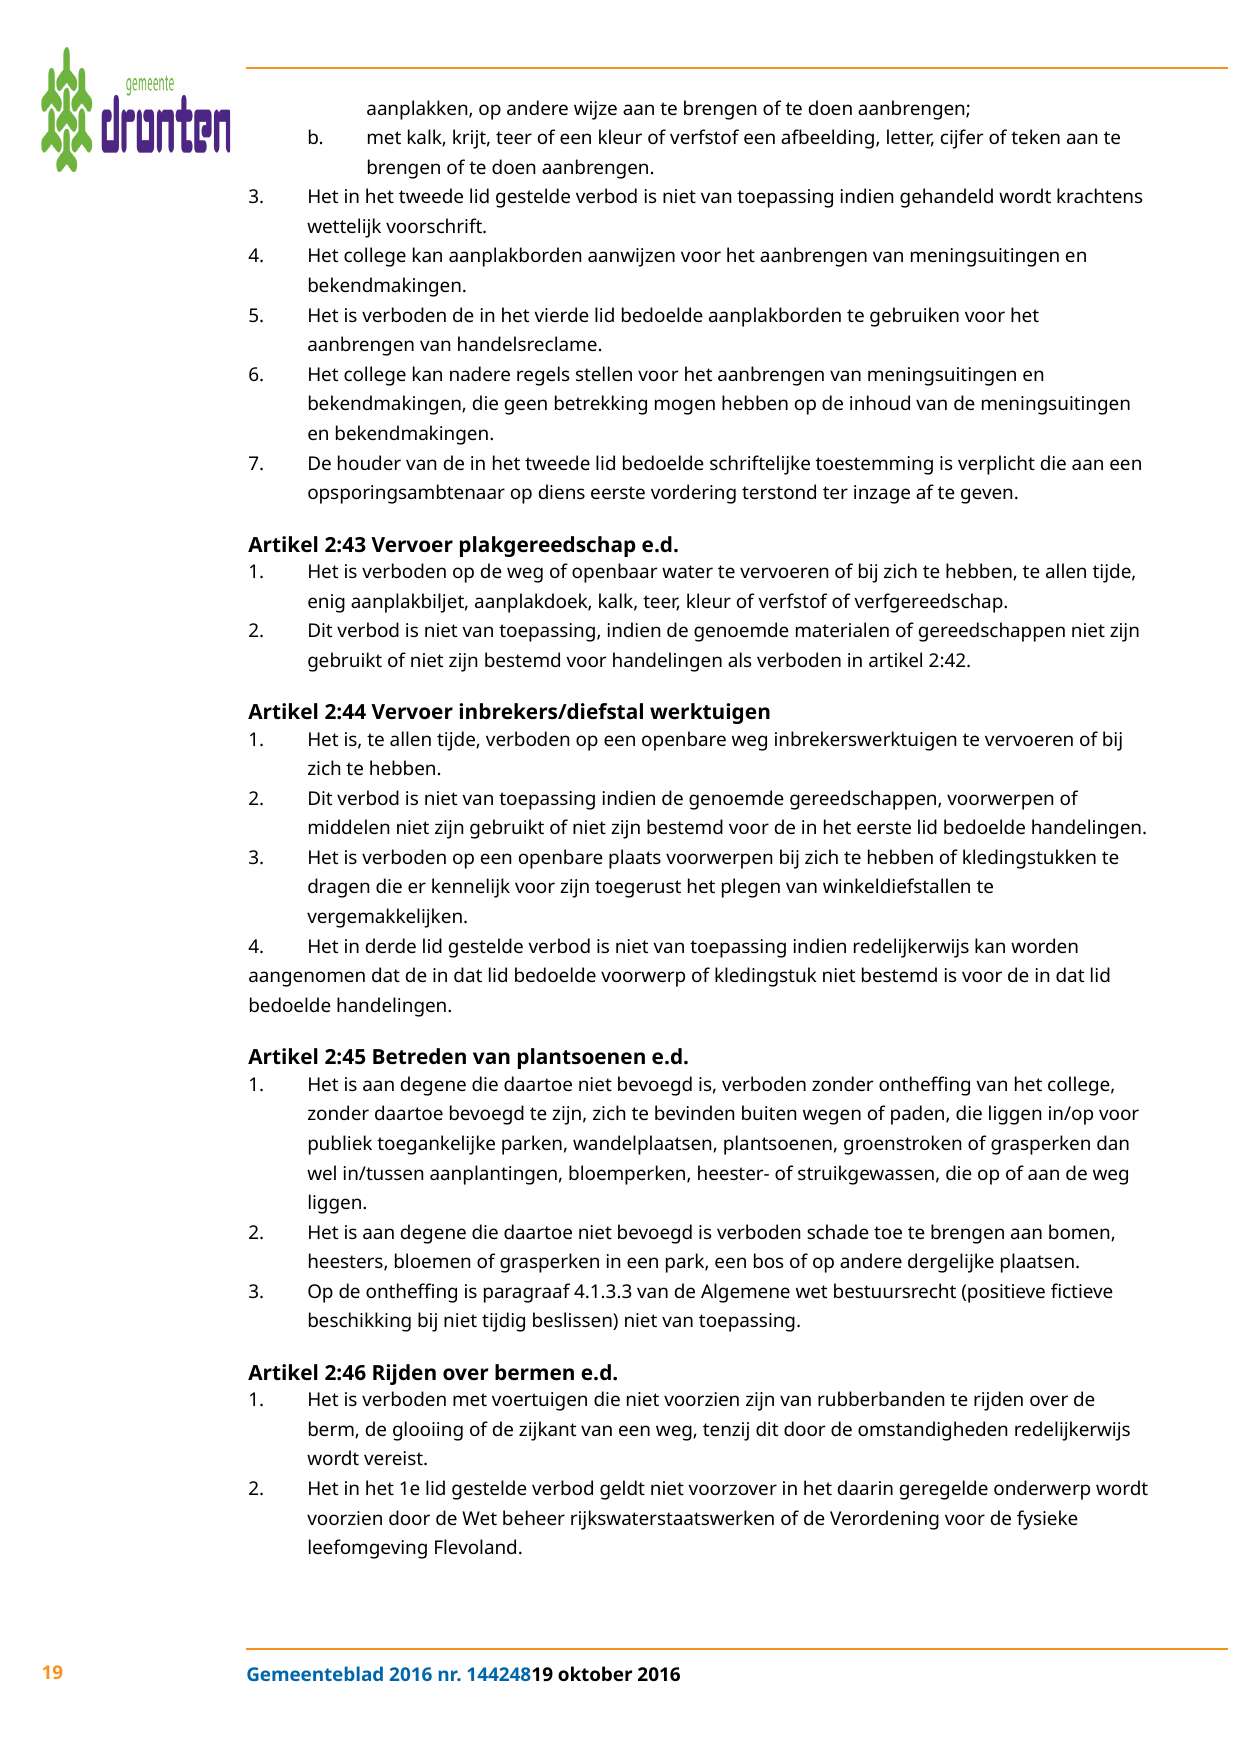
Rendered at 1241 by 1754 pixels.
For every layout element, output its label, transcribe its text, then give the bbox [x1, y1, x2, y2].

text Artikel 2:44 Vervoer inbrekers/diefstal werktuigen [248, 697, 1152, 726]
list Het is verboden op een openbare plaats voorwerpen bij zich te hebben of kledingstukken te dragen die er kennelijk voor zijn toegerust het plegen van winkeldiefstallen te vergemakkelijken. [248, 844, 1152, 929]
list Het is aan degene die daartoe niet bevoegd is verboden schade toe te brengen aan bomen, heesters, bloemen of grasperken in een park, een bos of op andere dergelijke plaatsen. [248, 1219, 1152, 1274]
list Dit verbod is niet van toepassing indien de genoemde gereedschappen, voorwerpen of middelen niet zijn gebruikt of niet zijn bestemd voor de in het eerste lid bedoelde handelingen. [248, 785, 1152, 840]
list Het in het 1e lid gestelde verbod geldt niet voorzover in het daarin geregelde onderwerp wordt voorzien door de Wet beheer rijkswaterstaatswerken of de Verordening voor de fysieke leefomgeving Flevoland. [248, 1475, 1152, 1560]
text aangenomen dat de in dat lid bedoelde voorwerp of kledingstuk niet bestemd is voor de in dat lid bedoelde handelingen. [248, 962, 1152, 1018]
list Het is verboden op de weg of openbaar water te vervoeren of bij zich te hebben, te allen tijde, enig aanplakbiljet, aanplakdoek, kalk, teer, kleur of verfstof of verfgereedschap. [248, 558, 1152, 613]
list Het college kan aanplakborden aanwijzen voor het aanbrengen van meningsuitingen en bekendmakingen. [248, 243, 1152, 298]
list Dit verbod is niet van toepassing, indien de genoemde materialen of gereedschappen niet zijn gebruikt of niet zijn bestemd voor handelingen als verboden in artikel 2:42. [248, 617, 1152, 673]
text Artikel 2:43 Vervoer plakgereedschap e.d. [248, 530, 1152, 558]
list Het is verboden met voertuigen die niet voorzien zijn van rubberbanden te rijden over de berm, de glooiing of de zijkant van een weg, tenzij dit door de omstandigheden redelijkerwijs wordt vereist. [248, 1386, 1152, 1471]
list Het in het tweede lid gestelde verbod is niet van toepassing indien gehandeld wordt krachtens wettelijk voorschrift. [248, 183, 1152, 239]
list Het in derde lid gestelde verbod is niet van toepassing indien redelijkerwijs kan worden [248, 933, 1152, 959]
list De houder van de in het tweede lid bedoelde schriftelijke toestemming is verplicht die aan een opsporingsambtenaar op diens eerste vordering terstond ter inzage af te geven. [248, 450, 1152, 505]
list Het is verboden de in het vierde lid bedoelde aanplakborden te gebruiken voor het aanbrengen van handelsreclame. [248, 302, 1152, 357]
list Op de ontheffing is paragraaf 4.1.3.3 van de Algemene wet bestuursrecht (positieve fictieve beschikking bij niet tijdig beslissen) niet van toepassing. [248, 1278, 1152, 1333]
picture [41, 47, 231, 172]
list met kalk, krijt, teer of een kleur of verfstof een afbeelding, letter, cijfer of teken aan te brengen of te doen aanbrengen. [307, 124, 1152, 180]
list aanplakken, op andere wijze aan te brengen of te doen aanbrengen; [307, 95, 1152, 121]
text Artikel 2:45 Betreden van plantsoenen e.d. [248, 1042, 1152, 1071]
list Het college kan nadere regels stellen voor het aanbrengen van meningsuitingen en bekendmakingen, die geen betrekking mogen hebben op de inhoud van de meningsuitingen en bekendmakingen. [248, 361, 1152, 446]
text Artikel 2:46 Rijden over bermen e.d. [248, 1358, 1152, 1386]
list Het is aan degene die daartoe niet bevoegd is, verboden zonder ontheffing van het college, zonder daartoe bevoegd te zijn, zich te bevinden buiten wegen of paden, die liggen in/op voor publiek toegankelijke parken, wandelplaatsen, plantsoenen, groenstroken of grasperken dan wel in/tussen aanplantingen, bloemperken, heester- of struikgewassen, die op of aan de weg liggen. [248, 1071, 1152, 1215]
list Het is, te allen tijde, verboden op een openbare weg inbrekerswerktuigen te vervoeren of bij zich te hebben. [248, 726, 1152, 781]
